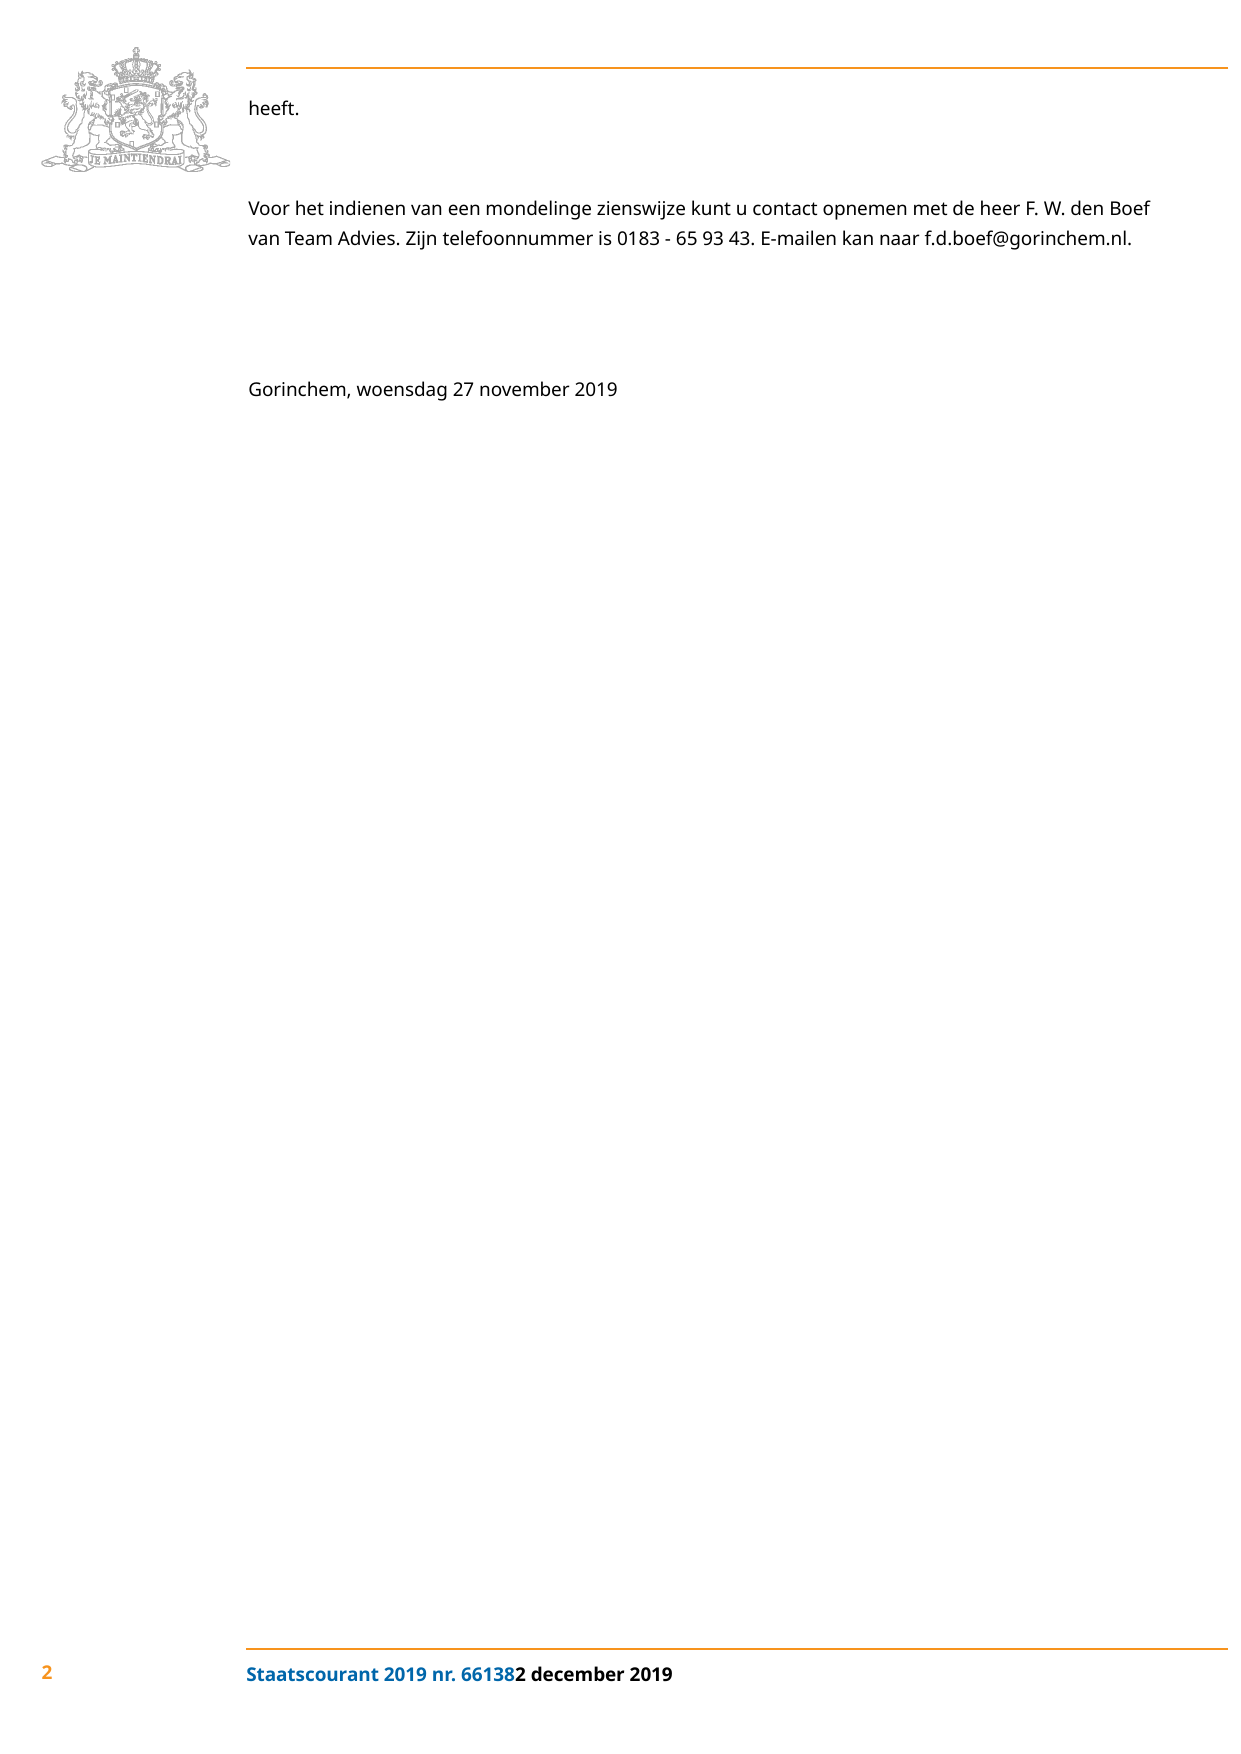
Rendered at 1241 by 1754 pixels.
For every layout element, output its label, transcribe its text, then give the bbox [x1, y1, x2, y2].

text heeft. [248, 95, 1152, 121]
picture [41, 47, 231, 172]
text Voor het indienen van een mondelinge zienswijze kunt u contact opnemen met de heer F. W. den Boef van Team Advies. Zijn telefoonnummer is 0183 - 65 93 43. E-mailen kan naar f.d.boef@gorinchem.nl. [248, 196, 1152, 251]
text Gorinchem, woensdag 27 november 2019 [248, 376, 1152, 402]
